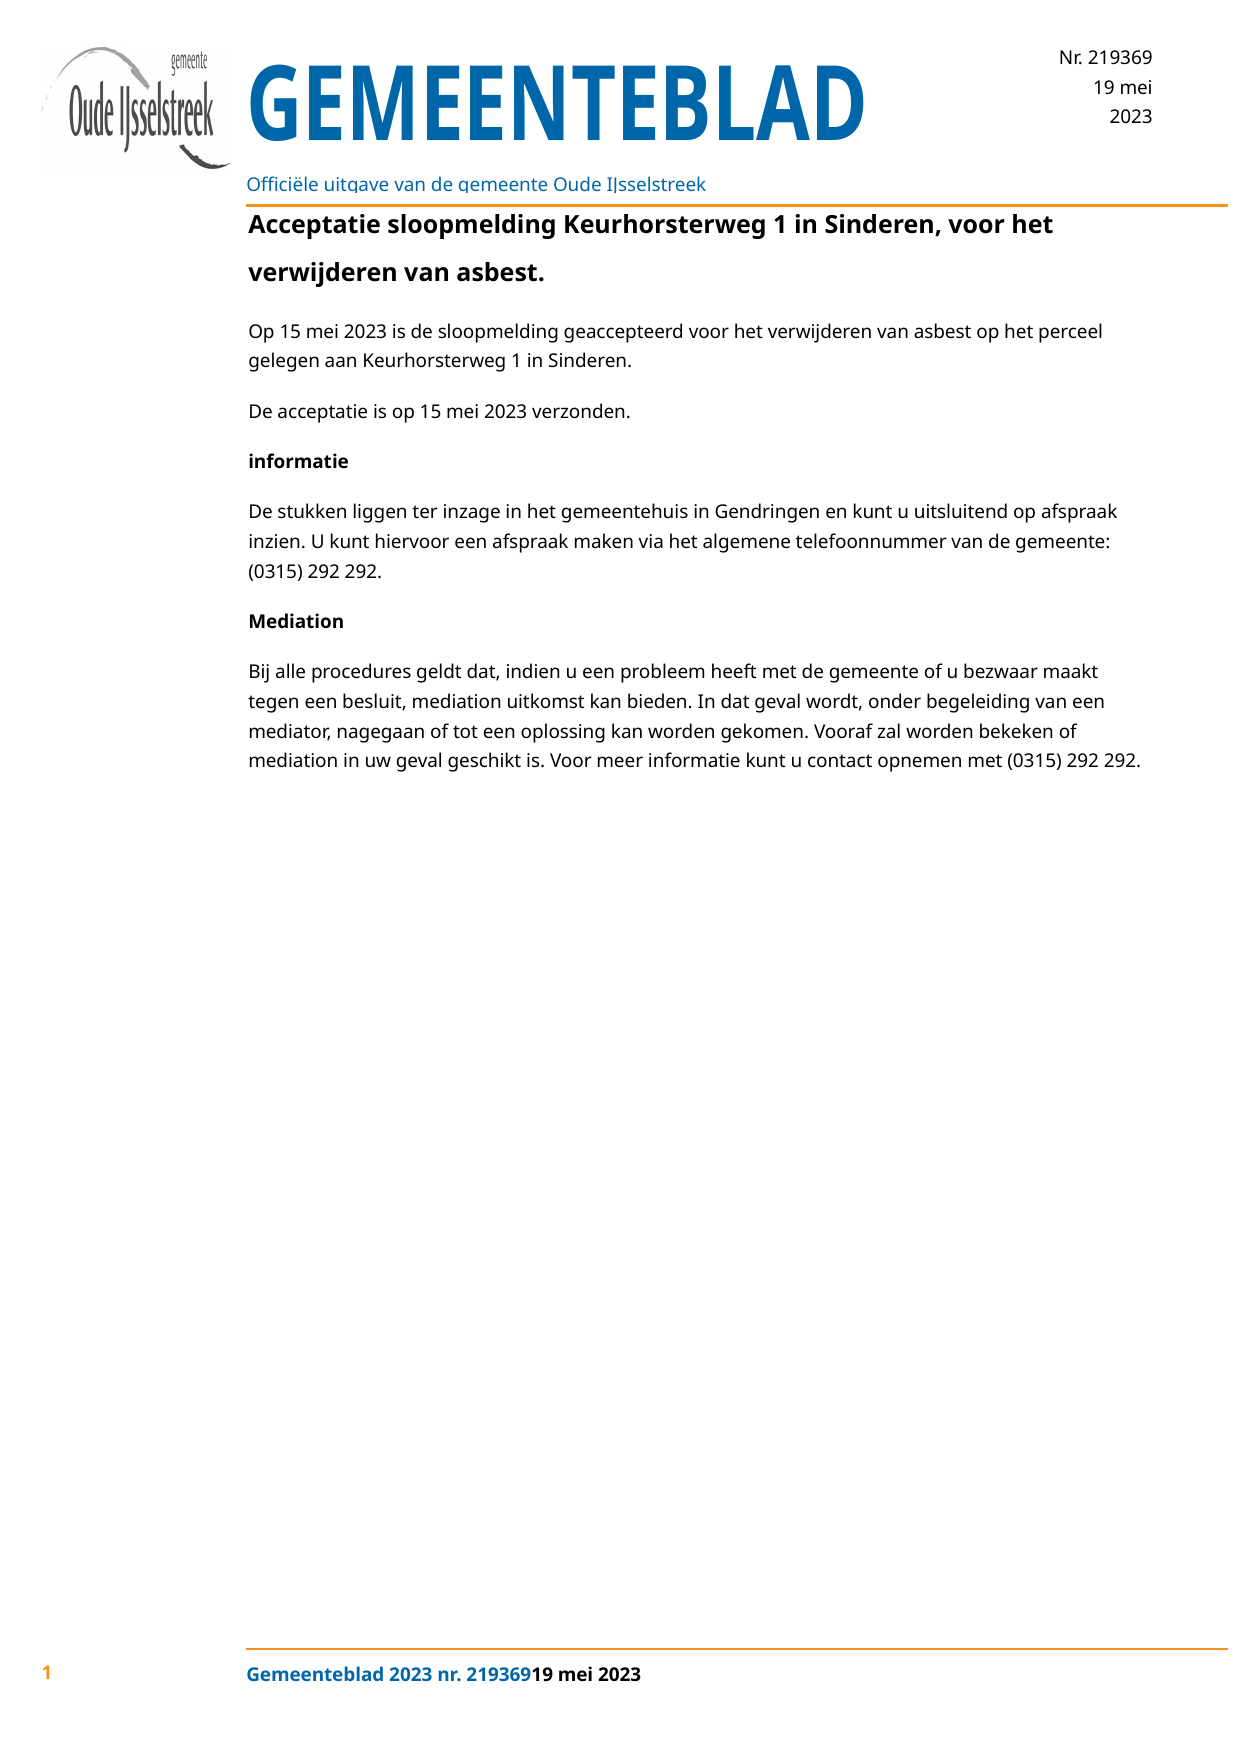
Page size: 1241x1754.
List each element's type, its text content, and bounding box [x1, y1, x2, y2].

text Acceptatie sloopmelding Keurhorsterweg 1 in Sinderen, voor het verwijderen van asbest. [248, 207, 1152, 288]
text De stukken liggen ter inzage in het gemeentehuis in Gendringen en kunt u uitsluitend op afspraak inzien. U kunt hiervoor een afspraak maken via het algemene telefoonnummer van de gemeente: (0315) 292 292. [248, 499, 1152, 584]
text informatie [248, 448, 1152, 474]
text De acceptatie is op 15 mei 2023 verzonden. [248, 398, 1152, 424]
text Mediation [248, 608, 1152, 634]
picture [41, 47, 231, 172]
text Op 15 mei 2023 is de sloopmelding geaccepteerd voor het verwijderen van asbest op het perceel gelegen aan Keurhorsterweg 1 in Sinderen. [248, 318, 1152, 373]
text Bij alle procedures geldt dat, indien u een probleem heeft met de gemeente of u bezwaar maakt tegen een besluit, mediation uitkomst kan bieden. In dat geval wordt, onder begeleiding van een mediator, nagegaan of tot een oplossing kan worden gekomen. Vooraf zal worden bekeken of mediation in uw geval geschikt is. Voor meer informatie kunt u contact opnemen met (0315) 292 292. [248, 659, 1152, 773]
